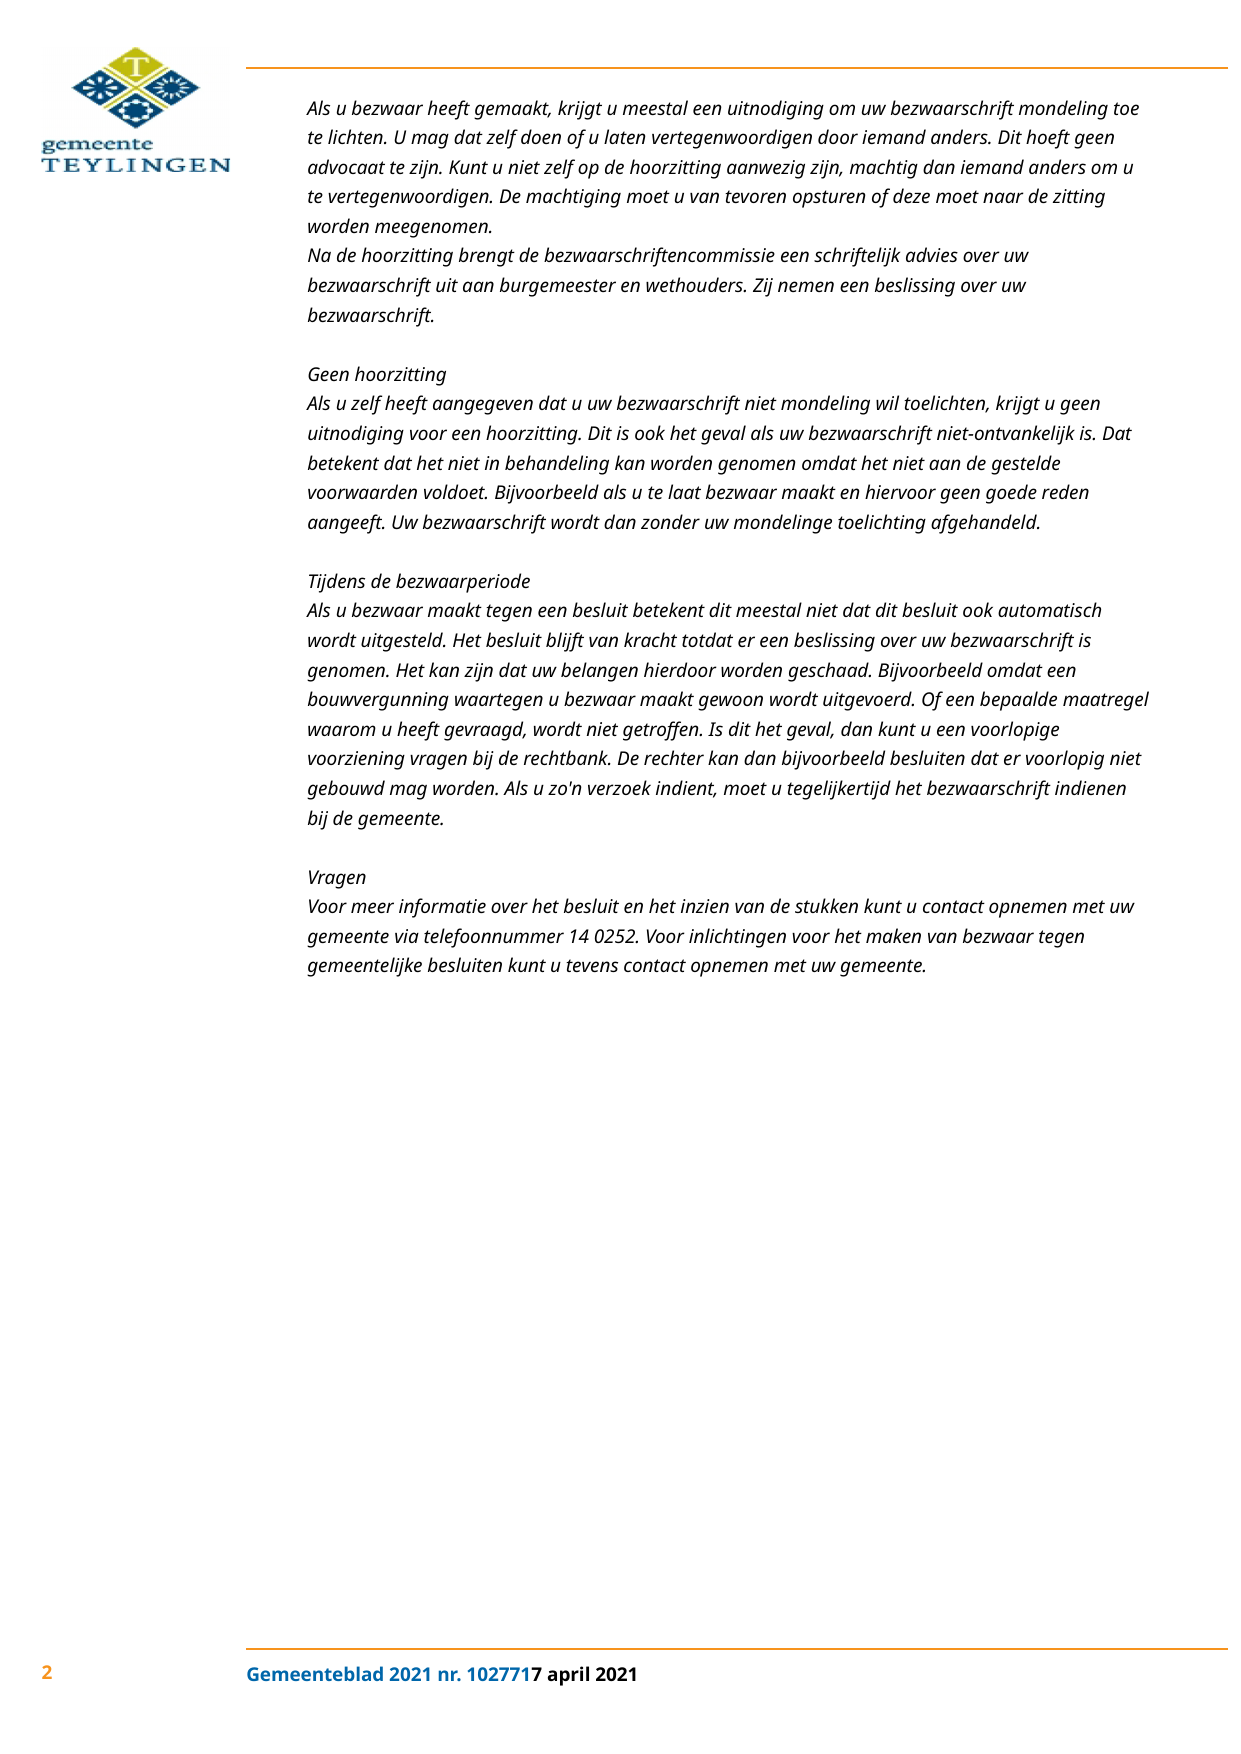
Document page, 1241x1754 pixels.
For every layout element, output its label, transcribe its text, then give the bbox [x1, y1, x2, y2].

list Vragen [248, 864, 1152, 890]
list Na de hoorzitting brengt de bezwaarschriftencommissie een schriftelijk advies over uw bezwaarschrift uit aan burgemeester en wethouders. Zij nemen een beslissing over uw bezwaarschrift. [248, 243, 1152, 328]
list Voor meer informatie over het besluit en het inzien van de stukken kunt u contact opnemen met uw gemeente via telefoonnummer 14 0252. Voor inlichtingen voor het maken van bezwaar tegen gemeentelijke besluiten kunt u tevens contact opnemen met uw gemeente. [248, 893, 1152, 978]
list Als u bezwaar heeft gemaakt, krijgt u meestal een uitnodiging om uw bezwaarschrift mondeling toe te lichten. U mag dat zelf doen of u laten vertegenwoordigen door iemand anders. Dit hoeft geen advocaat te zijn. Kunt u niet zelf op de hoorzitting aanwezig zijn, machtig dan iemand anders om u te vertegenwoordigen. De machtiging moet u van tevoren opsturen of deze moet naar de zitting worden meegenomen. [248, 95, 1152, 239]
list Als u bezwaar maakt tegen een besluit betekent dit meestal niet dat dit besluit ook automatisch wordt uitgesteld. Het besluit blijft van kracht totdat er een beslissing over uw bezwaarschrift is genomen. Het kan zijn dat uw belangen hierdoor worden geschaad. Bijvoorbeeld omdat een bouwvergunning waartegen u bezwaar maakt gewoon wordt uitgevoerd. Of een bepaalde maatregel waarom u heeft gevraagd, wordt niet getroffen. Is dit het geval, dan kunt u een voorlopige voorziening vragen bij de rechtbank. De rechter kan dan bijvoorbeeld besluiten dat er voorlopig niet gebouwd mag worden. Als u zo'n verzoek indient, moet u tegelijkertijd het bezwaarschrift indienen bij de gemeente. [248, 598, 1152, 831]
picture [41, 47, 231, 172]
list Geen hoorzitting [248, 361, 1152, 387]
list Tijdens de bezwaarperiode [248, 568, 1152, 594]
list Als u zelf heeft aangegeven dat u uw bezwaarschrift niet mondeling wil toelichten, krijgt u geen uitnodiging voor een hoorzitting. Dit is ook het geval als uw bezwaarschrift niet-ontvankelijk is. Dat betekent dat het niet in behandeling kan worden genomen omdat het niet aan de gestelde voorwaarden voldoet. Bijvoorbeeld als u te laat bezwaar maakt en hiervoor geen goede reden aangeeft. Uw bezwaarschrift wordt dan zonder uw mondelinge toelichting afgehandeld. [248, 391, 1152, 535]
